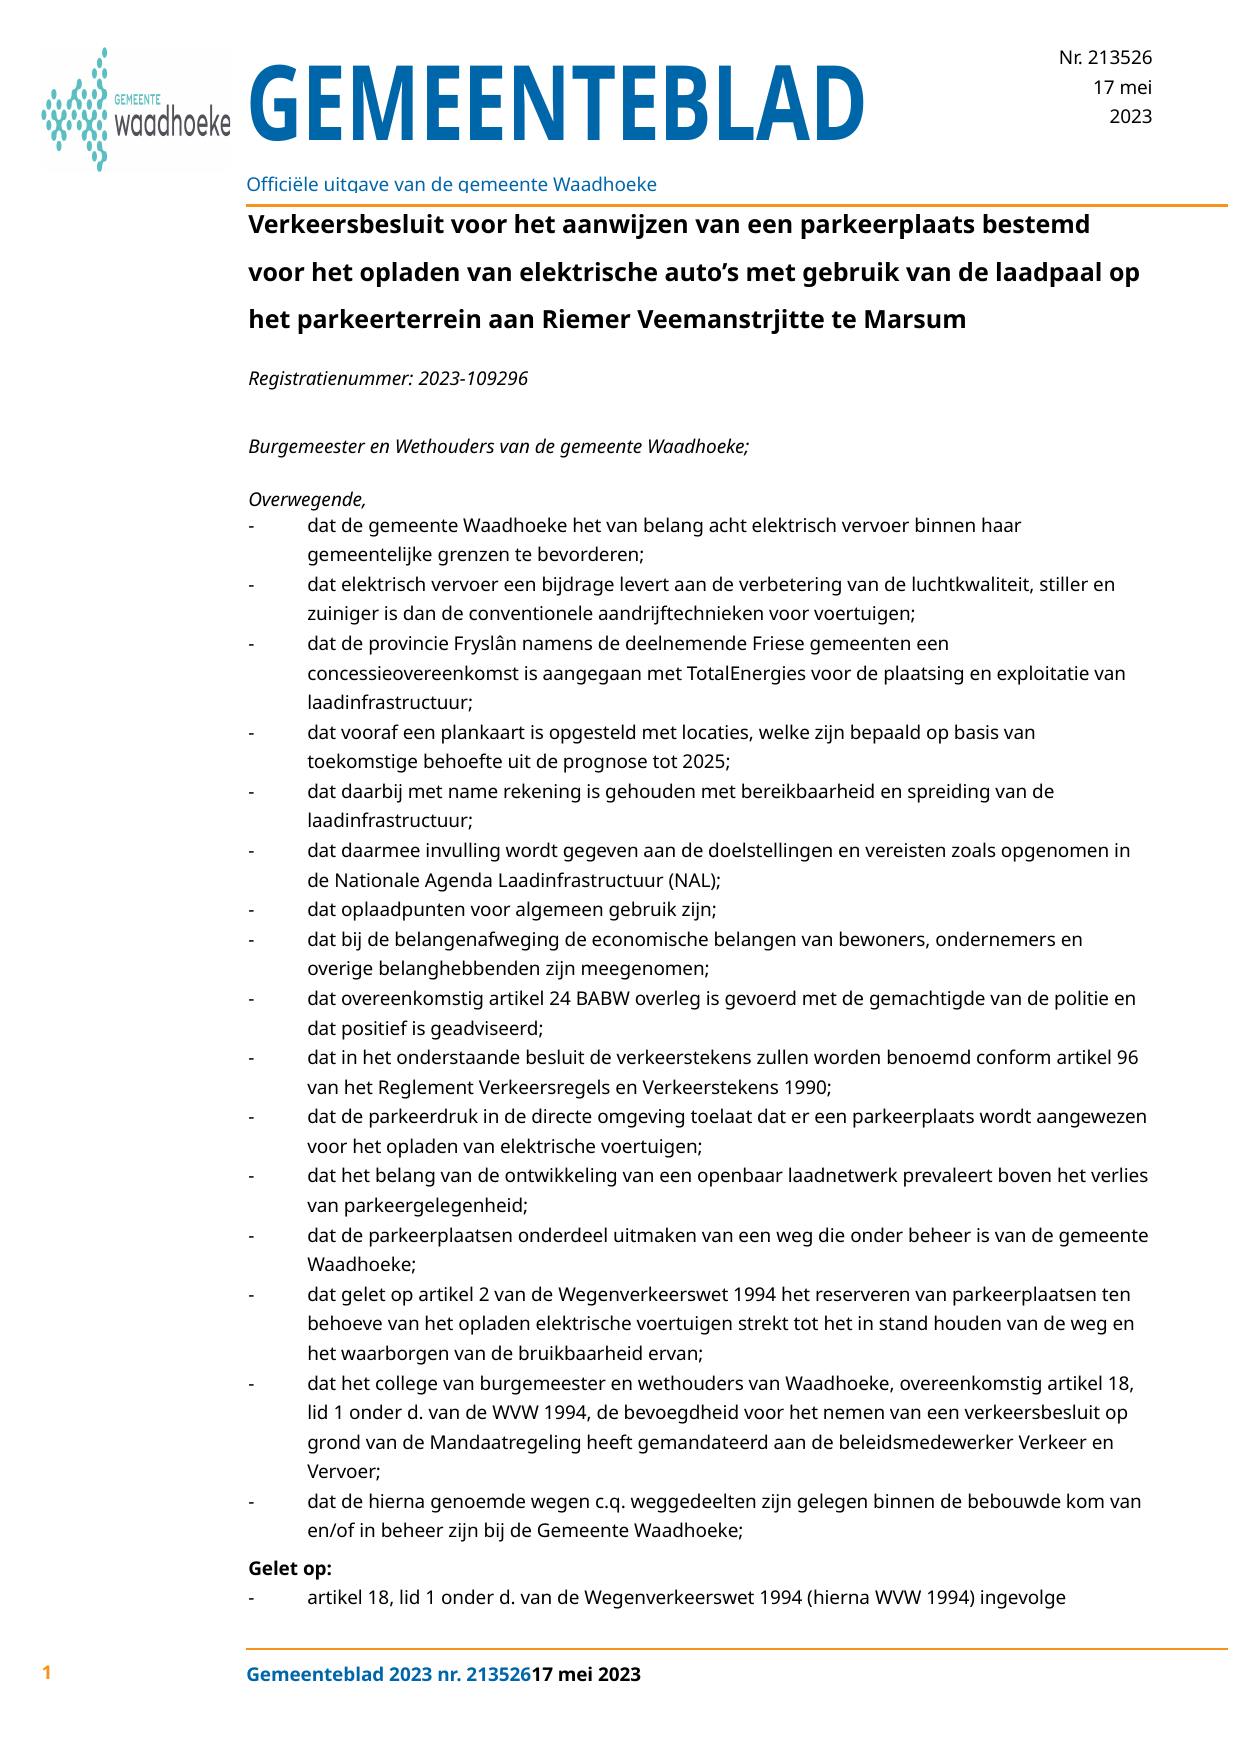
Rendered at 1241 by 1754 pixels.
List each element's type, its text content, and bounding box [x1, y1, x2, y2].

list dat vooraf een plankaart is opgesteld met locaties, welke zijn bepaald op basis van toekomstige behoefte uit de prognose tot 2025; [248, 719, 1152, 774]
list dat de parkeerdruk in de directe omgeving toelaat dat er een parkeerplaats wordt aangewezen voor het opladen van elektrische voertuigen; [248, 1103, 1152, 1159]
picture [41, 47, 231, 172]
list dat de provincie Fryslân namens de deelnemende Friese gemeenten een concessieovereenkomst is aangegaan met TotalEnergies voor de plaatsing en exploitatie van laadinfrastructuur; [248, 630, 1152, 715]
list dat het college van burgemeester en wethouders van Waadhoeke, overeenkomstig artikel 18, lid 1 onder d. van de WVW 1994, de bevoegdheid voor het nemen van een verkeersbesluit op grond van de Mandaatregeling heeft gemandateerd aan de beleidsmedewerker Verkeer en Vervoer; [248, 1370, 1152, 1484]
list dat overeenkomstig artikel 24 BABW overleg is gevoerd met de gemachtigde van de politie en dat positief is geadviseerd; [248, 985, 1152, 1040]
list dat daarmee invulling wordt gegeven aan de doelstellingen en vereisten zoals opgenomen in de Nationale Agenda Laadinfrastructuur (NAL); [248, 837, 1152, 892]
list dat gelet op artikel 2 van de Wegenverkeerswet 1994 het reserveren van parkeerplaatsen ten behoeve van het opladen elektrische voertuigen strekt tot het in stand houden van de weg en het waarborgen van de bruikbaarheid ervan; [248, 1281, 1152, 1366]
list dat de hierna genoemde wegen c.q. weggedeelten zijn gelegen binnen de bebouwde kom van en/of in beheer zijn bij de Gemeente Waadhoeke; [248, 1488, 1152, 1543]
list dat het belang van de ontwikkeling van een openbaar laadnetwerk prevaleert boven het verlies van parkeergelegenheid; [248, 1163, 1152, 1218]
list dat de parkeerplaatsen onderdeel uitmaken van een weg die onder beheer is van de gemeente Waadhoeke; [248, 1222, 1152, 1277]
text Verkeersbesluit voor het aanwijzen van een parkeerplaats bestemd voor het opladen van elektrische auto’s met gebruik van de laadpaal op het parkeerterrein aan Riemer Veemanstrjitte te Marsum [248, 207, 1152, 336]
list dat daarbij met name rekening is gehouden met bereikbaarheid en spreiding van de laadinfrastructuur; [248, 778, 1152, 833]
list artikel 18, lid 1 onder d. van de Wegenverkeerswet 1994 (hierna WVW 1994) ingevolge [248, 1584, 1152, 1609]
text Gelet op: [248, 1556, 1152, 1581]
text Overwegende, [248, 486, 1152, 512]
list dat de gemeente Waadhoeke het van belang acht elektrisch vervoer binnen haar gemeentelijke grenzen te bevorderen; [248, 512, 1152, 567]
list dat elektrisch vervoer een bijdrage levert aan de verbetering van de luchtkwaliteit, stiller en zuiniger is dan de conventionele aandrijftechnieken voor voertuigen; [248, 571, 1152, 626]
list dat oplaadpunten voor algemeen gebruik zijn; [248, 896, 1152, 922]
list dat bij de belangenafweging de economische belangen van bewoners, ondernemers en overige belanghebbenden zijn meegenomen; [248, 926, 1152, 981]
text Burgemeester en Wethouders van de gemeente Waadhoeke; [248, 433, 1152, 459]
list dat in het onderstaande besluit de verkeerstekens zullen worden benoemd conform artikel 96 van het Reglement Verkeersregels en Verkeerstekens 1990; [248, 1044, 1152, 1099]
text Registratienummer: 2023-109296 [248, 366, 1152, 391]
